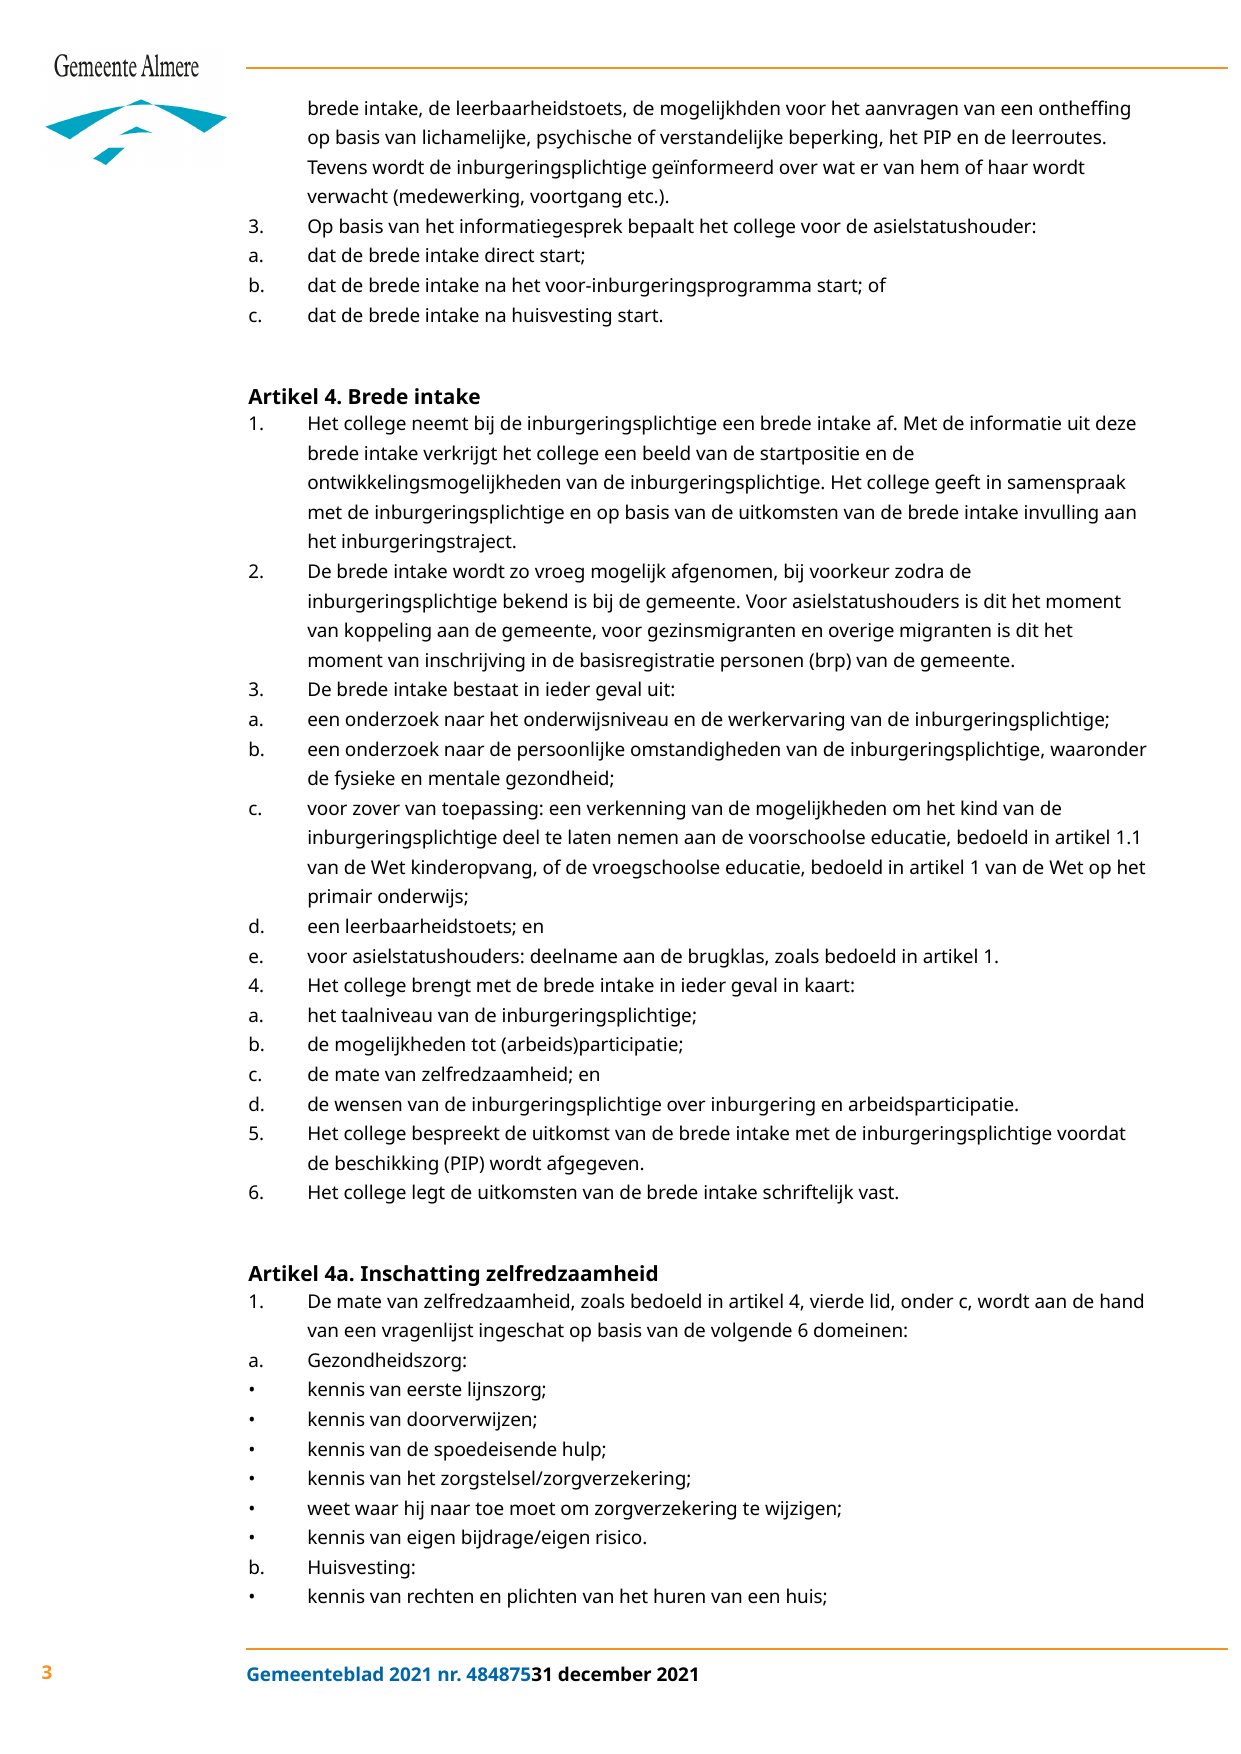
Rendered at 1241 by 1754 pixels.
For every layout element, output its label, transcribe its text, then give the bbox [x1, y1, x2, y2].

list voor asielstatushouders: deelname aan de brugklas, zoals bedoeld in artikel 1. [248, 943, 1152, 968]
list Het college legt de uitkomsten van de brede intake schriftelijk vast. [248, 1179, 1152, 1205]
list voor zover van toepassing: een verkenning van de mogelijkheden om het kind van de inburgeringsplichtige deel te laten nemen aan de voorschoolse educatie, bedoeld in artikel 1.1 van de Wet kinderopvang, of de vroegschoolse educatie, bedoeld in artikel 1 van de Wet op het primair onderwijs; [248, 795, 1152, 909]
list het taalniveau van de inburgeringsplichtige; [248, 1002, 1152, 1028]
list Gezondheidszorg: [248, 1347, 1152, 1373]
list weet waar hij naar toe moet om zorgverzekering te wijzigen; [248, 1495, 1152, 1521]
list De brede intake bestaat in ieder geval uit: [248, 677, 1152, 702]
list Het college bespreekt de uitkomst van de brede intake met de inburgeringsplichtige voordat de beschikking (PIP) wordt afgegeven. [248, 1120, 1152, 1176]
list kennis van rechten en plichten van het huren van een huis; [248, 1584, 1152, 1609]
list een onderzoek naar het onderwijsniveau en de werkervaring van de inburgeringsplichtige; [248, 706, 1152, 732]
list dat de brede intake na huisvesting start. [248, 302, 1152, 328]
list brede intake, de leerbaarheidstoets, de mogelijkhden voor het aanvragen van een ontheffing op basis van lichamelijke, psychische of verstandelijke beperking, het PIP en de leerroutes. Tevens wordt de inburgeringsplichtige geïnformeerd over wat er van hem of haar wordt verwacht (medewerking, voortgang etc.). [248, 95, 1152, 209]
list Het college brengt met de brede intake in ieder geval in kaart: [248, 972, 1152, 998]
list kennis van eerste lijnszorg; [248, 1377, 1152, 1402]
list Huisvesting: [248, 1554, 1152, 1580]
list een onderzoek naar de persoonlijke omstandigheden van de inburgeringsplichtige, waaronder de fysieke en mentale gezondheid; [248, 736, 1152, 791]
list De mate van zelfredzaamheid, zoals bedoeld in artikel 4, vierde lid, onder c, wordt aan de hand van een vragenlijst ingeschat op basis van de volgende 6 domeinen: [248, 1288, 1152, 1343]
list dat de brede intake na het voor-inburgeringsprogramma start; of [248, 272, 1152, 298]
list de mogelijkheden tot (arbeids)participatie; [248, 1032, 1152, 1057]
list Het college neemt bij de inburgeringsplichtige een brede intake af. Met de informatie uit deze brede intake verkrijgt het college een beeld van de startpositie en de ontwikkelingsmogelijkheden van de inburgeringsplichtige. Het college geeft in samenspraak met de inburgeringsplichtige en op basis van de uitkomsten van de brede intake invulling aan het inburgeringstraject. [248, 410, 1152, 554]
list Op basis van het informatiegesprek bepaalt het college voor de asielstatushouder: [248, 213, 1152, 239]
text Artikel 4a. Inschatting zelfredzaamheid [248, 1259, 1152, 1288]
list kennis van doorverwijzen; [248, 1406, 1152, 1432]
list de mate van zelfredzaamheid; en [248, 1061, 1152, 1087]
list kennis van de spoedeisende hulp; [248, 1436, 1152, 1462]
list dat de brede intake direct start; [248, 243, 1152, 268]
list kennis van eigen bijdrage/eigen risico. [248, 1524, 1152, 1550]
text Artikel 4. Brede intake [248, 382, 1152, 410]
list de wensen van de inburgeringsplichtige over inburgering en arbeidsparticipatie. [248, 1091, 1152, 1116]
list een leerbaarheidstoets; en [248, 913, 1152, 939]
list De brede intake wordt zo vroeg mogelijk afgenomen, bij voorkeur zodra de inburgeringsplichtige bekend is bij de gemeente. Voor asielstatushouders is dit het moment van koppeling aan de gemeente, voor gezinsmigranten en overige migranten is dit het moment van inschrijving in de basisregistratie personen (brp) van de gemeente. [248, 558, 1152, 673]
picture [41, 47, 231, 172]
list kennis van het zorgstelsel/zorgverzekering; [248, 1465, 1152, 1491]
